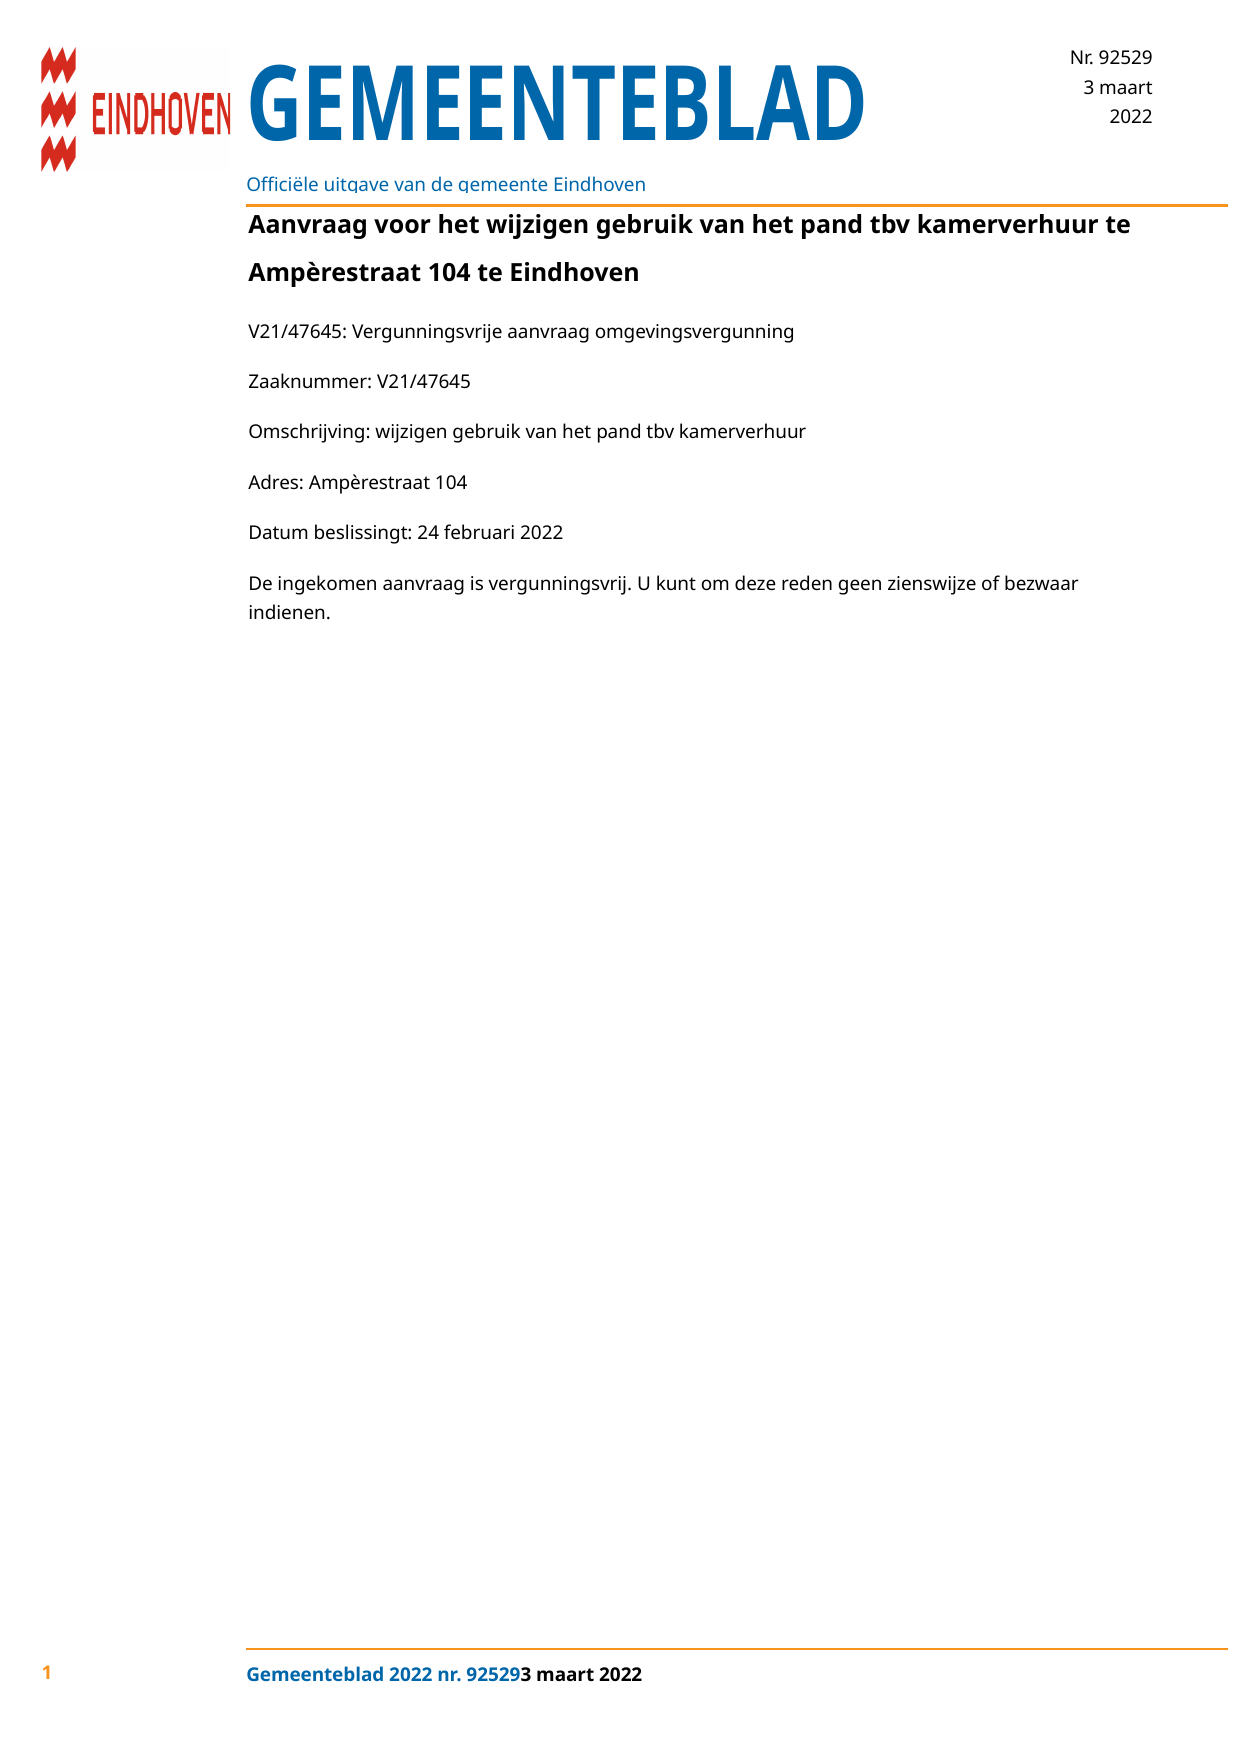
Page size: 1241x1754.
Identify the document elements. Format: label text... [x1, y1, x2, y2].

text Adres: Ampèrestraat 104 [248, 469, 1152, 495]
text Aanvraag voor het wijzigen gebruik van het pand tbv kamerverhuur te Ampèrestraat 104 te Eindhoven [248, 207, 1152, 288]
text V21/47645: Vergunningsvrije aanvraag omgevingsvergunning [248, 318, 1152, 344]
text Zaaknummer: V21/47645 [248, 368, 1152, 394]
text De ingekomen aanvraag is vergunningsvrij. U kunt om deze reden geen zienswijze of bezwaar indienen. [248, 570, 1152, 625]
picture [41, 47, 231, 172]
text Datum beslissingt: 24 februari 2022 [248, 519, 1152, 545]
text Omschrijving: wijzigen gebruik van het pand tbv kamerverhuur [248, 419, 1152, 444]
